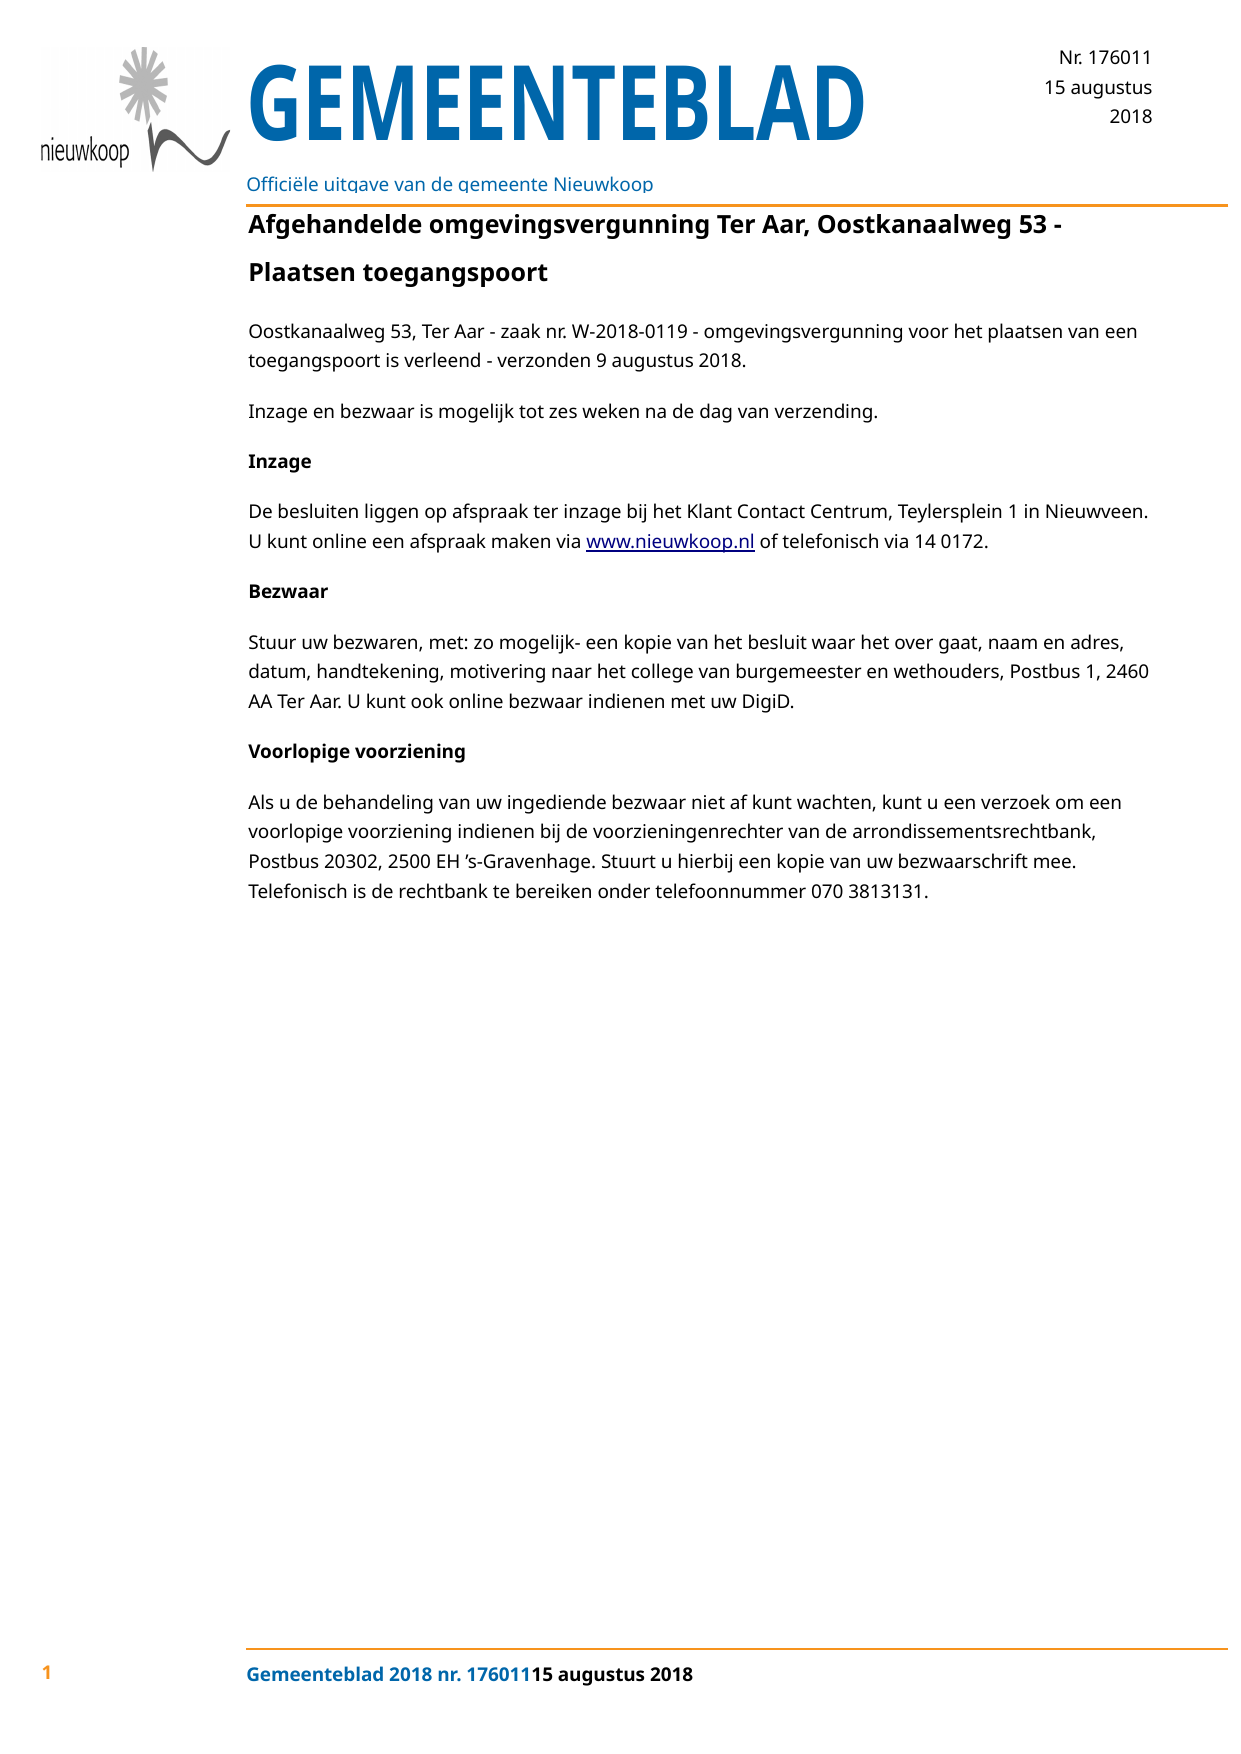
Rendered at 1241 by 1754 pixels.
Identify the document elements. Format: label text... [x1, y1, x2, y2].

text Bezwaar [248, 579, 1152, 604]
text Inzage en bezwaar is mogelijk tot zes weken na de dag van verzending. [248, 398, 1152, 424]
text De besluiten liggen op afspraak ter inzage bij het Klant Contact Centrum, Teylersplein 1 in Nieuwveen. U kunt online een afspraak maken via www.nieuwkoop.nl of telefonisch via 14 0172. [248, 499, 1152, 554]
picture [41, 47, 231, 172]
text Inzage [248, 448, 1152, 474]
text Oostkanaalweg 53, Ter Aar - zaak nr. W-2018-0119 - omgevingsvergunning voor het plaatsen van een toegangspoort is verleend - verzonden 9 augustus 2018. [248, 318, 1152, 373]
text Als u de behandeling van uw ingediende bezwaar niet af kunt wachten, kunt u een verzoek om een voorlopige voorziening indienen bij de voorzieningenrechter van de arrondissementsrechtbank, Postbus 20302, 2500 EH ’s-Gravenhage. Stuurt u hierbij een kopie van uw bezwaarschrift mee. Telefonisch is de rechtbank te bereiken onder telefoonnummer 070 3813131. [248, 789, 1152, 904]
text Afgehandelde omgevingsvergunning Ter Aar, Oostkanaalweg 53 - Plaatsen toegangspoort [248, 207, 1152, 288]
text Voorlopige voorziening [248, 739, 1152, 764]
text Stuur uw bezwaren, met: zo mogelijk- een kopie van het besluit waar het over gaat, naam en adres, datum, handtekening, motivering naar het college van burgemeester en wethouders, Postbus 1, 2460 AA Ter Aar. U kunt ook online bezwaar indienen met uw DigiD. [248, 629, 1152, 714]
